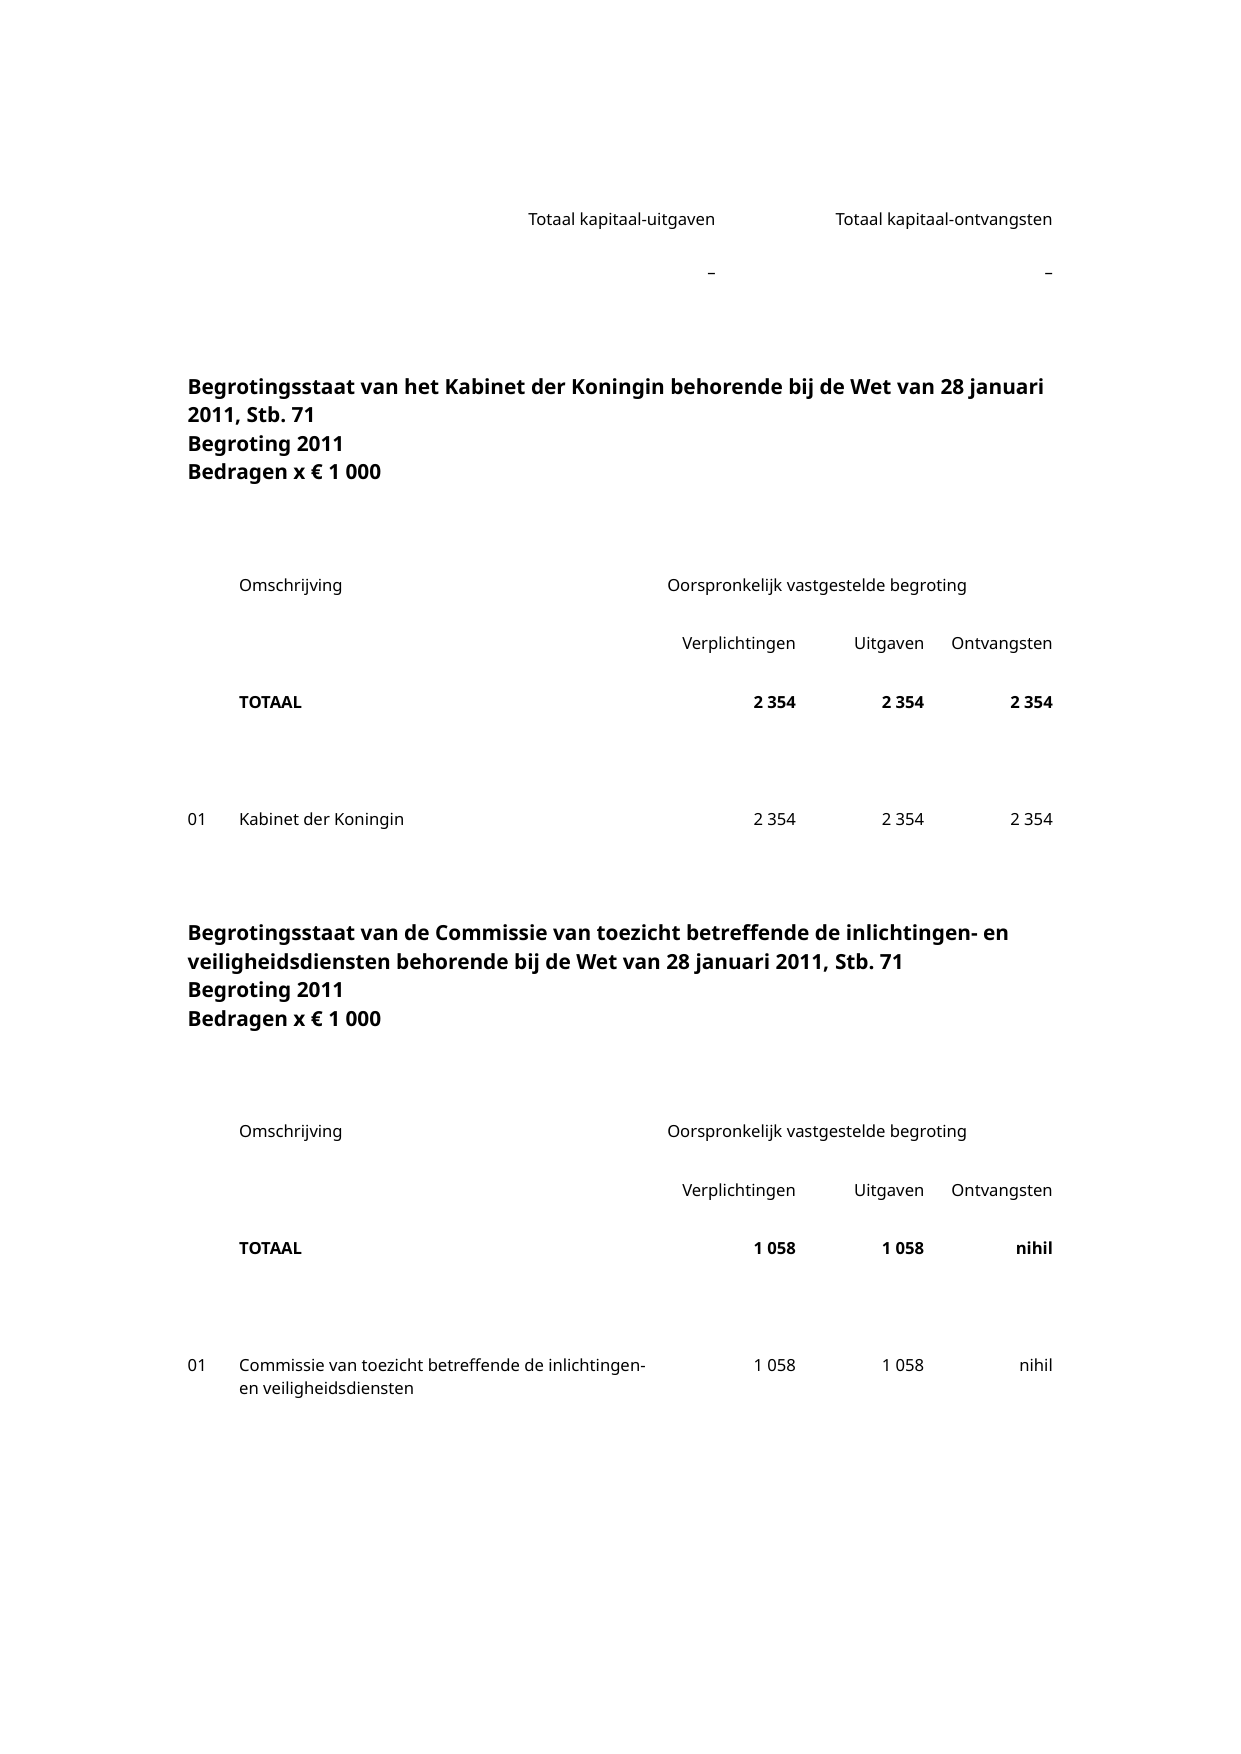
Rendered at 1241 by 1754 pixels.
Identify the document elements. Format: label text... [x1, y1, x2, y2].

table_cell 2 354 [796, 690, 924, 749]
table_cell – [715, 261, 1053, 313]
table_cell [239, 632, 667, 690]
table_cell Uitgaven [796, 1179, 924, 1237]
table_cell [188, 1179, 239, 1237]
table_cell [796, 1295, 924, 1354]
table_cell TOTAAL [239, 1237, 667, 1295]
table_cell 01 [188, 1354, 239, 1429]
table_cell [667, 1295, 796, 1354]
table_cell 1 058 [667, 1354, 796, 1429]
table_cell 2 354 [924, 807, 1053, 860]
table_cell [188, 1237, 239, 1295]
table_cell 2 354 [796, 807, 924, 860]
table_header [188, 1120, 239, 1178]
table_header Omschrijving [239, 574, 667, 632]
table_cell Uitgaven [796, 632, 924, 690]
table_cell Ontvangsten [924, 632, 1053, 690]
table_cell Verplichtingen [667, 632, 796, 690]
table_cell 2 354 [924, 690, 1053, 749]
table_cell [188, 1295, 239, 1354]
table_cell nihil [924, 1237, 1053, 1295]
table_header [188, 574, 239, 632]
table_cell Verplichtingen [667, 1179, 796, 1237]
table_cell [924, 749, 1053, 807]
table_cell [239, 1295, 667, 1354]
table_cell 2 354 [667, 807, 796, 860]
table_cell Kabinet der Koningin [239, 807, 667, 860]
table_header Omschrijving [239, 1120, 667, 1178]
table_cell 01 [188, 807, 239, 860]
table_header Totaal kapitaal-ontvangsten [715, 208, 1053, 261]
table_header Oorspronkelijk vastgestelde begroting [667, 1120, 1053, 1178]
text Begrotingsstaat van de Commissie van toezicht betreffende de inlichtingen- en veiligheidsdiensten behorende bij de Wet van 28 januari 2011, Stb. 71 [187, 918, 1053, 975]
table_cell [239, 749, 667, 807]
table_header Totaal kapitaal-uitgaven [188, 208, 715, 261]
text Begroting 2011 [187, 429, 1053, 457]
text Begrotingsstaat van het Kabinet der Koningin behorende bij de Wet van 28 januari 2011, Stb. 71 [187, 372, 1053, 429]
table_cell Ontvangsten [924, 1179, 1053, 1237]
text Begroting 2011 [187, 975, 1053, 1004]
table_cell [667, 749, 796, 807]
table_cell Commissie van toezicht betreffende de inlichtingen- en veiligheidsdiensten [239, 1354, 667, 1429]
table_cell – [188, 261, 715, 313]
text Bedragen x € 1 000 [187, 1004, 1053, 1032]
table_cell [239, 1179, 667, 1237]
table_cell 1 058 [667, 1237, 796, 1295]
table_cell 1 058 [796, 1237, 924, 1295]
table_cell nihil [924, 1354, 1053, 1429]
table_cell [924, 1295, 1053, 1354]
table_cell TOTAAL [239, 690, 667, 749]
table_cell 1 058 [796, 1354, 924, 1429]
table_cell [796, 749, 924, 807]
table_header Oorspronkelijk vastgestelde begroting [667, 574, 1053, 632]
text Bedragen x € 1 000 [187, 457, 1053, 486]
table_cell 2 354 [667, 690, 796, 749]
table_cell [188, 632, 239, 690]
table_cell [188, 749, 239, 807]
table_cell [188, 690, 239, 749]
